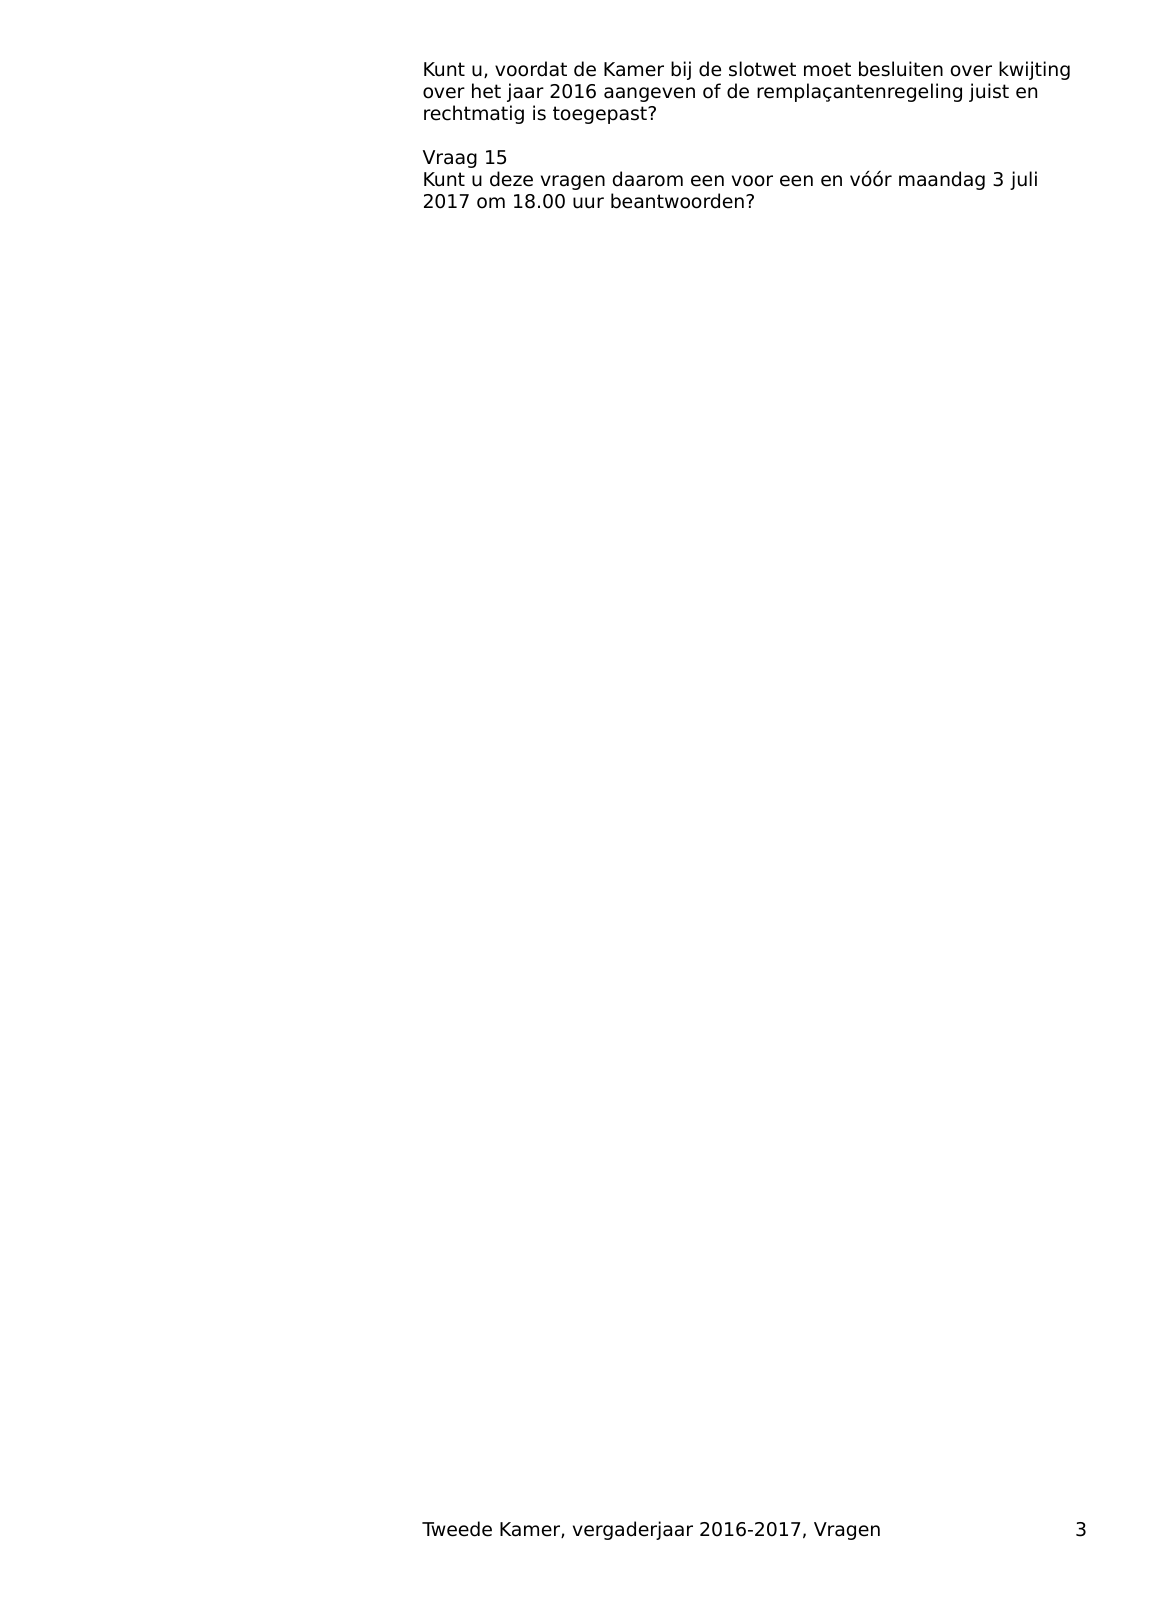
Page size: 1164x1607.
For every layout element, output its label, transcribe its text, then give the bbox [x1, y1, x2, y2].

text Kunt u deze vragen daarom een voor een en vóór maandag 3 juli 2017 om 18.00 uur beantwoorden? [422, 169, 1087, 213]
text Kunt u, voordat de Kamer bij de slotwet moet besluiten over kwijting over het jaar 2016 aangeven of de remplaçantenregeling juist en rechtmatig is toegepast? [422, 59, 1087, 125]
text Vraag 15 [422, 147, 1087, 169]
